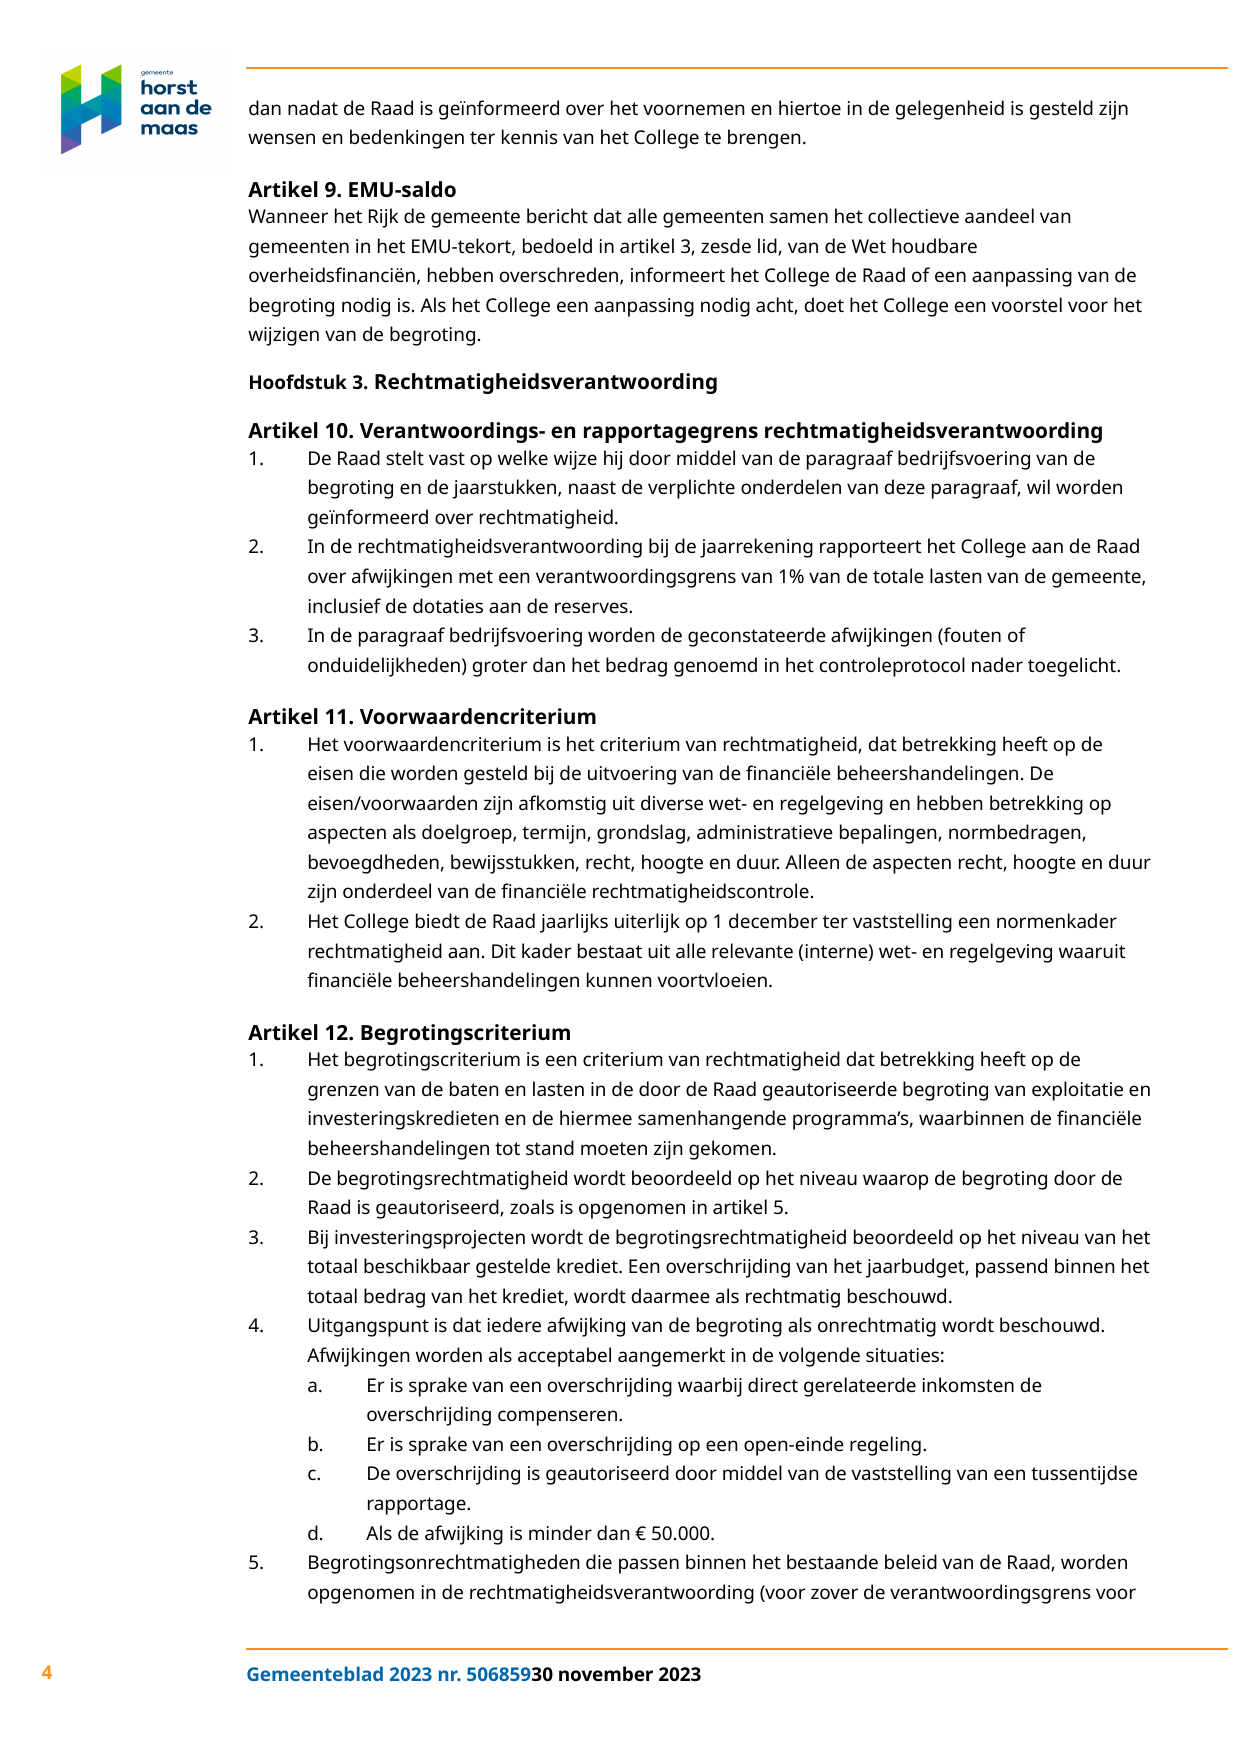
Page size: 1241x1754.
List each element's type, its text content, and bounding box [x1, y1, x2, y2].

text Wanneer het Rijk de gemeente bericht dat alle gemeenten samen het collectieve aandeel van gemeenten in het EMU-tekort, bedoeld in artikel 3, zesde lid, van de Wet houdbare overheidsfinanciën, hebben overschreden, informeert het College de Raad of een aanpassing van de begroting nodig is. Als het College een aanpassing nodig acht, doet het College een voorstel voor het wijzigen van de begroting. [248, 203, 1152, 347]
list Er is sprake van een overschrijding op een open-einde regeling. [307, 1431, 1152, 1457]
list Het begrotingscriterium is een criterium van rechtmatigheid dat betrekking heeft op de grenzen van de baten en lasten in de door de Raad geautoriseerde begroting van exploitatie en investeringskredieten en de hiermee samenhangende programma’s, waarbinnen de financiële beheershandelingen tot stand moeten zijn gekomen. [248, 1046, 1152, 1161]
list Als de afwijking is minder dan € 50.000. [307, 1520, 1152, 1545]
list Het College biedt de Raad jaarlijks uiterlijk op 1 december ter vaststelling een normenkader rechtmatigheid aan. Dit kader bestaat uit alle relevante (interne) wet- en regelgeving waaruit financiële beheershandelingen kunnen voortvloeien. [248, 908, 1152, 993]
list Bij investeringsprojecten wordt de begrotingsrechtmatigheid beoordeeld op het niveau van het totaal beschikbaar gestelde krediet. Een overschrijding van het jaarbudget, passend binnen het totaal bedrag van het krediet, wordt daarmee als rechtmatig beschouwd. [248, 1224, 1152, 1309]
list Begrotingsonrechtmatigheden die passen binnen het bestaande beleid van de Raad, worden opgenomen in de rechtmatigheidsverantwoording (voor zover de verantwoordingsgrens voor [248, 1549, 1152, 1604]
list In de paragraaf bedrijfsvoering worden de geconstateerde afwijkingen (fouten of onduidelijkheden) groter dan het bedrag genoemd in het controleprotocol nader toegelicht. [248, 622, 1152, 678]
text Artikel 11. Voorwaardencriterium [248, 702, 1152, 731]
text Artikel 10. Verantwoordings- en rapportagegrens rechtmatigheidsverantwoording [248, 416, 1152, 445]
text dan nadat de Raad is geïnformeerd over het voornemen en hiertoe in de gelegenheid is gesteld zijn wensen en bedenkingen ter kennis van het College te brengen. [248, 95, 1152, 150]
picture [41, 47, 231, 172]
list Het voorwaardencriterium is het criterium van rechtmatigheid, dat betrekking heeft op de eisen die worden gesteld bij de uitvoering van de financiële beheershandelingen. De eisen/voorwaarden zijn afkomstig uit diverse wet- en regelgeving en hebben betrekking op aspecten als doelgroep, termijn, grondslag, administratieve bepalingen, normbedragen, bevoegdheden, bewijsstukken, recht, hoogte en duur. Alleen de aspecten recht, hoogte en duur zijn onderdeel van de financiële rechtmatigheidscontrole. [248, 731, 1152, 904]
text Hoofdstuk 3. Rechtmatigheidsverantwoording [248, 367, 1152, 396]
list Uitgangspunt is dat iedere afwijking van de begroting als onrechtmatig wordt beschouwd. Afwijkingen worden als acceptabel aangemerkt in de volgende situaties: [248, 1313, 1152, 1368]
list Er is sprake van een overschrijding waarbij direct gerelateerde inkomsten de overschrijding compenseren. [307, 1372, 1152, 1427]
text Artikel 12. Begrotingscriterium [248, 1018, 1152, 1046]
list De overschrijding is geautoriseerd door middel van de vaststelling van een tussentijdse rapportage. [307, 1461, 1152, 1516]
text Artikel 9. EMU-saldo [248, 175, 1152, 203]
list De Raad stelt vast op welke wijze hij door middel van de paragraaf bedrijfsvoering van de begroting en de jaarstukken, naast de verplichte onderdelen van deze paragraaf, wil worden geïnformeerd over rechtmatigheid. [248, 445, 1152, 530]
list In de rechtmatigheidsverantwoording bij de jaarrekening rapporteert het College aan de Raad over afwijkingen met een verantwoordingsgrens van 1% van de totale lasten van de gemeente, inclusief de dotaties aan de reserves. [248, 534, 1152, 618]
list De begrotingsrechtmatigheid wordt beoordeeld op het niveau waarop de begroting door de Raad is geautoriseerd, zoals is opgenomen in artikel 5. [248, 1165, 1152, 1220]
